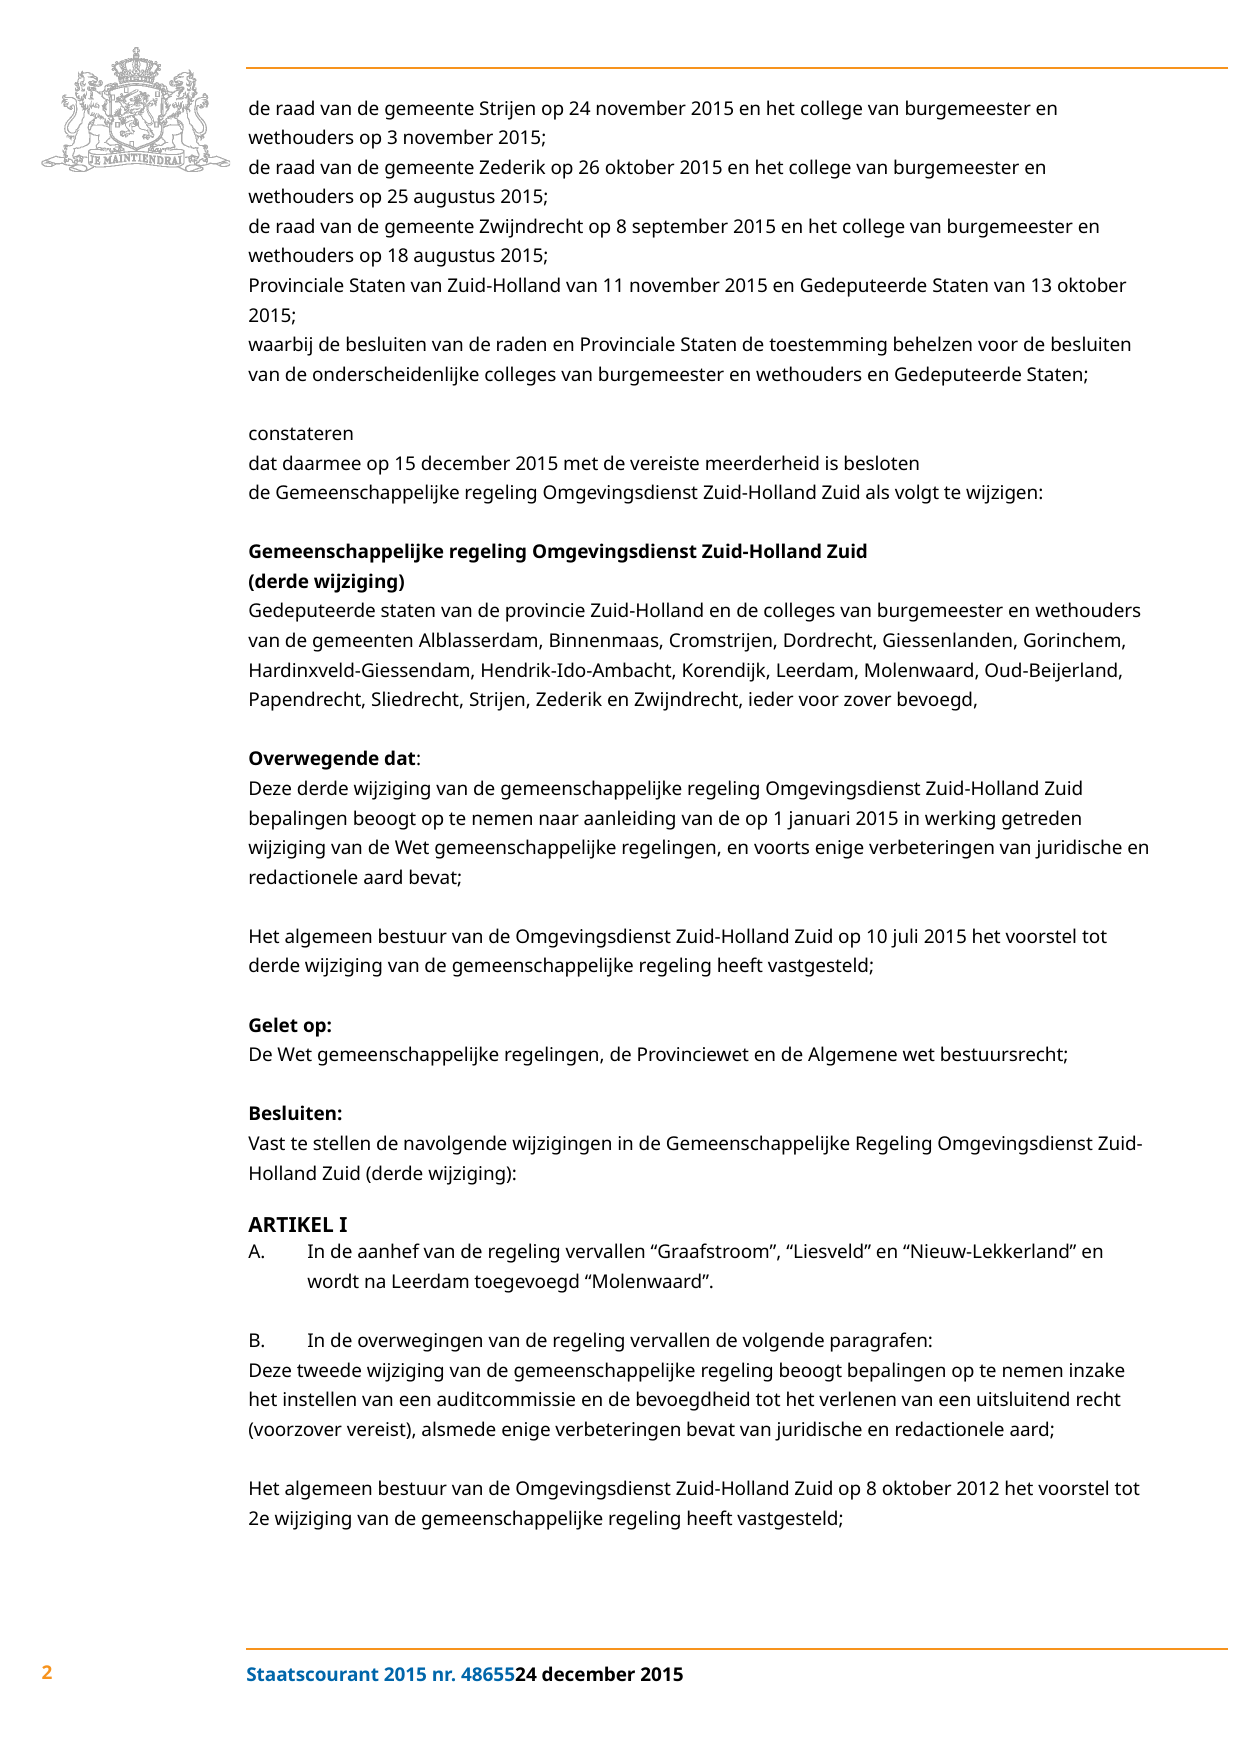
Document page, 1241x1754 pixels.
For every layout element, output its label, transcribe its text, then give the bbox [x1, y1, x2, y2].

text Overwegende dat: [248, 746, 1152, 771]
text De Wet gemeenschappelijke regelingen, de Provinciewet en de Algemene wet bestuursrecht; [248, 1041, 1152, 1067]
list In de aanhef van de regeling vervallen “Graafstroom”, “Liesveld” en “Nieuw-Lekkerland” en wordt na Leerdam toegevoegd “Molenwaard”. [248, 1239, 1152, 1294]
text waarbij de besluiten van de raden en Provinciale Staten de toestemming behelzen voor de besluiten van de onderscheidenlijke colleges van burgemeester en wethouders en Gedeputeerde Staten; [248, 331, 1152, 387]
list In de overwegingen van de regeling vervallen de volgende paragrafen: [248, 1327, 1152, 1353]
text Deze derde wijziging van de gemeenschappelijke regeling Omgevingsdienst Zuid-Holland Zuid bepalingen beoogt op te nemen naar aanleiding van de op 1 januari 2015 in werking getreden wijziging van de Wet gemeenschappelijke regelingen, en voorts enige verbeteringen van juridische en redactionele aard bevat; [248, 775, 1152, 890]
text Het algemeen bestuur van de Omgevingsdienst Zuid-Holland Zuid op 10 juli 2015 het voorstel tot derde wijziging van de gemeenschappelijke regeling heeft vastgesteld; [248, 923, 1152, 978]
picture [41, 47, 231, 172]
text dat daarmee op 15 december 2015 met de vereiste meerderheid is besloten [248, 450, 1152, 476]
text Provinciale Staten van Zuid-Holland van 11 november 2015 en Gedeputeerde Staten van 13 oktober 2015; [248, 272, 1152, 328]
text Gemeenschappelijke regeling Omgevingsdienst Zuid-Holland Zuid [248, 538, 1152, 564]
text Gedeputeerde staten van de provincie Zuid-Holland en de colleges van burgemeester en wethouders van de gemeenten Alblasserdam, Binnenmaas, Cromstrijen, Dordrecht, Giessenlanden, Gorinchem, Hardinxveld-Giessendam, Hendrik-Ido-Ambacht, Korendijk, Leerdam, Molenwaard, Oud-Beijerland, Papendrecht, Sliedrecht, Strijen, Zederik en Zwijndrecht, ieder voor zover bevoegd, [248, 598, 1152, 712]
text (derde wijziging) [248, 568, 1152, 594]
text de raad van de gemeente Zederik op 26 oktober 2015 en het college van burgemeester en wethouders op 25 augustus 2015; [248, 154, 1152, 209]
text de raad van de gemeente Zwijndrecht op 8 september 2015 en het college van burgemeester en wethouders op 18 augustus 2015; [248, 213, 1152, 268]
text Vast te stellen de navolgende wijzigingen in de Gemeenschappelijke Regeling Omgevingsdienst Zuid-Holland Zuid (derde wijziging): [248, 1130, 1152, 1186]
text constateren [248, 420, 1152, 446]
text Gelet op: [248, 1012, 1152, 1038]
text ARTIKEL I [248, 1210, 1152, 1239]
text de Gemeenschappelijke regeling Omgevingsdienst Zuid-Holland Zuid als volgt te wijzigen: [248, 479, 1152, 505]
text Besluiten: [248, 1101, 1152, 1126]
text Het algemeen bestuur van de Omgevingsdienst Zuid-Holland Zuid op 8 oktober 2012 het voorstel tot 2e wijziging van de gemeenschappelijke regeling heeft vastgesteld; [248, 1475, 1152, 1531]
text Deze tweede wijziging van de gemeenschappelijke regeling beoogt bepalingen op te nemen inzake het instellen van een auditcommissie en de bevoegdheid tot het verlenen van een uitsluitend recht (voorzover vereist), alsmede enige verbeteringen bevat van juridische en redactionele aard; [248, 1357, 1152, 1442]
text de raad van de gemeente Strijen op 24 november 2015 en het college van burgemeester en wethouders op 3 november 2015; [248, 95, 1152, 150]
